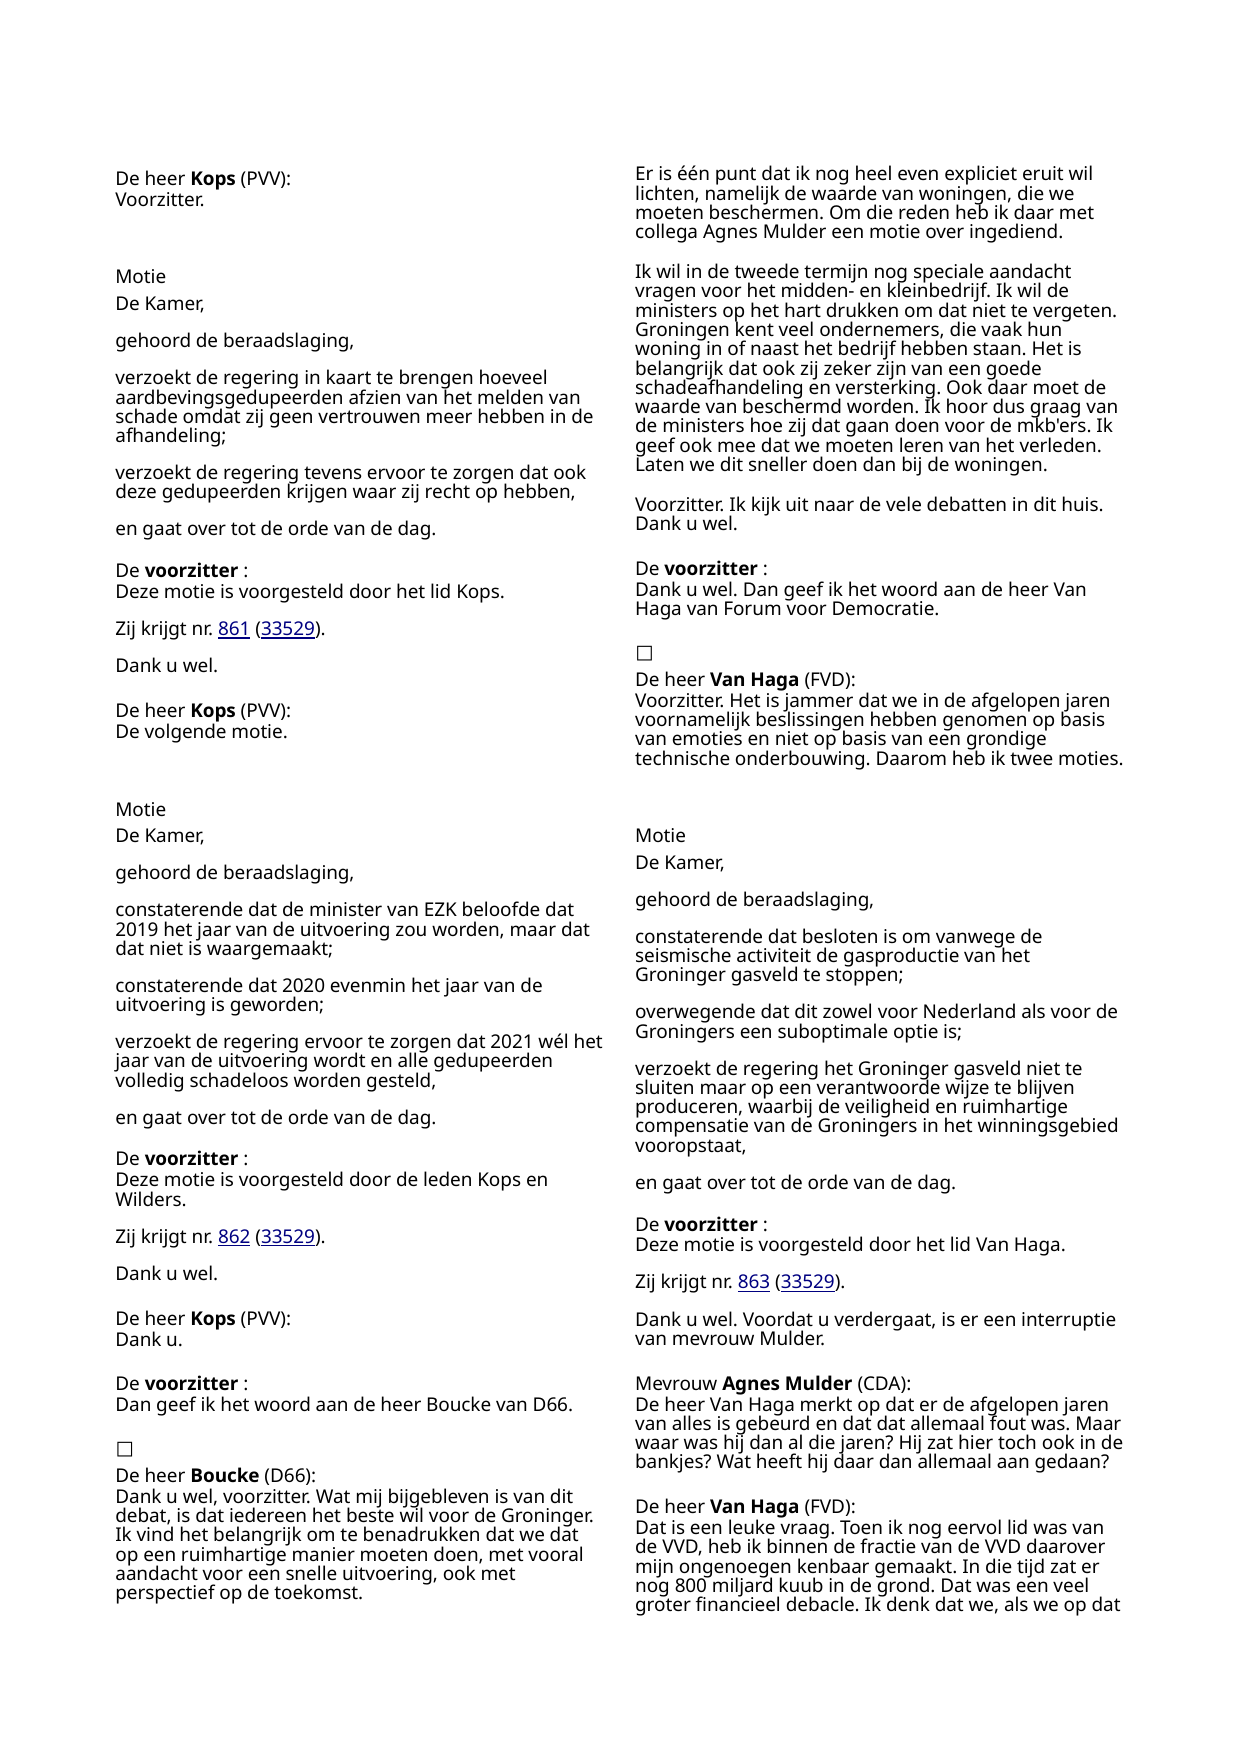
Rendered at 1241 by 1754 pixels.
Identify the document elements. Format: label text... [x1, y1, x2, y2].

text De heer Kops (PVV): [115, 1305, 605, 1331]
text gehoord de beraadslaging, [115, 332, 605, 352]
text De voorzitter : [635, 555, 1125, 581]
text Dank u wel, voorzitter. Wat mij bijgebleven is van dit debat, is dat iedereen het beste wil voor de Groninger. Ik vind het belangrijk om te benadrukken dat we dat op een ruimhartige manier moeten doen, met vooral aandacht voor een snelle uitvoering, ook met perspectief op de toekomst. [115, 1488, 605, 1603]
text Deze motie is voorgesteld door het lid Van Haga. [635, 1236, 1125, 1256]
text Ik wil in de tweede termijn nog speciale aandacht vragen voor het midden- en kleinbedrijf. Ik wil de ministers op het hart drukken om dat niet te vergeten. Groningen kent veel ondernemers, die vaak hun woning in of naast het bedrijf hebben staan. Het is belangrijk dat ook zij zeker zijn van een goede schadeafhandeling en versterking. Ook daar moet de waarde van beschermd worden. Ik hoor dus graag van de ministers hoe zij dat gaan doen voor de mkb'ers. Ik geef ook mee dat we moeten leren van het verleden. Laten we dit sneller doen dan bij de woningen. [635, 263, 1125, 475]
text De heer Kops (PVV): [115, 165, 605, 191]
text verzoekt de regering in kaart te brengen hoeveel aardbevingsgedupeerden afzien van het melden van schade omdat zij geen vertrouwen meer hebben in de afhandeling; [115, 369, 605, 446]
text Voorzitter. [115, 191, 605, 210]
text constaterende dat de minister van EZK beloofde dat 2019 het jaar van de uitvoering zou worden, maar dat dat niet is waargemaakt; [115, 901, 605, 959]
text Er is één punt dat ik nog heel even expliciet eruit wil lichten, namelijk de waarde van woningen, die we moeten beschermen. Om die reden heb ik daar met collega Agnes Mulder een motie over ingediend. [635, 165, 1125, 242]
text De volgende motie. [115, 723, 605, 742]
text Dank u. [115, 1331, 605, 1350]
text Dank u wel. [115, 1265, 605, 1284]
text verzoekt de regering ervoor te zorgen dat 2021 wél het jaar van de uitvoering wordt en alle gedupeerden volledig schadeloos worden gesteld, [115, 1033, 605, 1091]
text verzoekt de regering het Groninger gasveld niet te sluiten maar op een verantwoorde wijze te blijven produceren, waarbij de veiligheid en ruimhartige compensatie van de Groningers in het winningsgebied vooropstaat, [635, 1060, 1125, 1156]
text ⬜ [115, 1436, 605, 1462]
text Deze motie is voorgesteld door het lid Kops. [115, 583, 605, 602]
text Dank u wel. [115, 657, 605, 676]
text De heer Boucke (D66): [115, 1462, 605, 1488]
text Dank u wel. Voordat u verdergaat, is er een interruptie van mevrouw Mulder. [635, 1311, 1125, 1349]
text Zij krijgt nr. 862 (33529). [115, 1228, 605, 1247]
text gehoord de beraadslaging, [635, 891, 1125, 910]
text verzoekt de regering tevens ervoor te zorgen dat ook deze gedupeerden krijgen waar zij recht op hebben, [115, 464, 605, 503]
text Motie [115, 796, 605, 821]
text constaterende dat 2020 evenmin het jaar van de uitvoering is geworden; [115, 977, 605, 1015]
text Zij krijgt nr. 861 (33529). [115, 620, 605, 639]
text De Kamer, [115, 827, 605, 847]
text Dan geef ik het woord aan de heer Boucke van D66. [115, 1396, 605, 1416]
text Dat is een leuke vraag. Toen ik nog eervol lid was van de VVD, heb ik binnen de fractie van de VVD daarover mijn ongenoegen kenbaar gemaakt. In die tijd zat er nog 800 miljard kuub in de grond. Dat was een veel groter financieel debacle. Ik denk dat we, als we op dat [635, 1519, 1125, 1616]
text Voorzitter. Het is jammer dat we in de afgelopen jaren voornamelijk beslissingen hebben genomen op basis van emoties en niet op basis van een grondige technische onderbouwing. Daarom heb ik twee moties. [635, 692, 1125, 769]
text De heer Van Haga (FVD): [635, 666, 1125, 692]
text en gaat over tot de orde van de dag. [115, 1109, 605, 1128]
text Voorzitter. Ik kijk uit naar de vele debatten in dit huis. Dank u wel. [635, 496, 1125, 534]
text en gaat over tot de orde van de dag. [635, 1174, 1125, 1193]
text Deze motie is voorgesteld door de leden Kops en Wilders. [115, 1171, 605, 1210]
text Mevrouw Agnes Mulder (CDA): [635, 1370, 1125, 1396]
text De Kamer, [115, 295, 605, 315]
text Zij krijgt nr. 863 (33529). [635, 1273, 1125, 1293]
text en gaat over tot de orde van de dag. [115, 520, 605, 540]
text gehoord de beraadslaging, [115, 864, 605, 884]
text De Kamer, [635, 854, 1125, 873]
text De voorzitter : [115, 1146, 605, 1171]
text constaterende dat besloten is om vanwege de seismische activiteit de gasproductie van het Groninger gasveld te stoppen; [635, 928, 1125, 986]
text De heer Van Haga merkt op dat er de afgelopen jaren van alles is gebeurd en dat dat allemaal fout was. Maar waar was hij dan al die jaren? Hij zat hier toch ook in de bankjes? Wat heeft hij daar dan allemaal aan gedaan? [635, 1396, 1125, 1473]
text overwegende dat dit zowel voor Nederland als voor de Groningers een suboptimale optie is; [635, 1003, 1125, 1042]
text ⬜ [635, 640, 1125, 666]
text De voorzitter : [115, 557, 605, 583]
text Motie [635, 822, 1125, 848]
text Dank u wel. Dan geef ik het woord aan de heer Van Haga van Forum voor Democratie. [635, 581, 1125, 619]
text De heer Van Haga (FVD): [635, 1493, 1125, 1519]
text De heer Kops (PVV): [115, 697, 605, 723]
text De voorzitter : [115, 1371, 605, 1396]
text Motie [115, 264, 605, 289]
text De voorzitter : [635, 1211, 1125, 1236]
